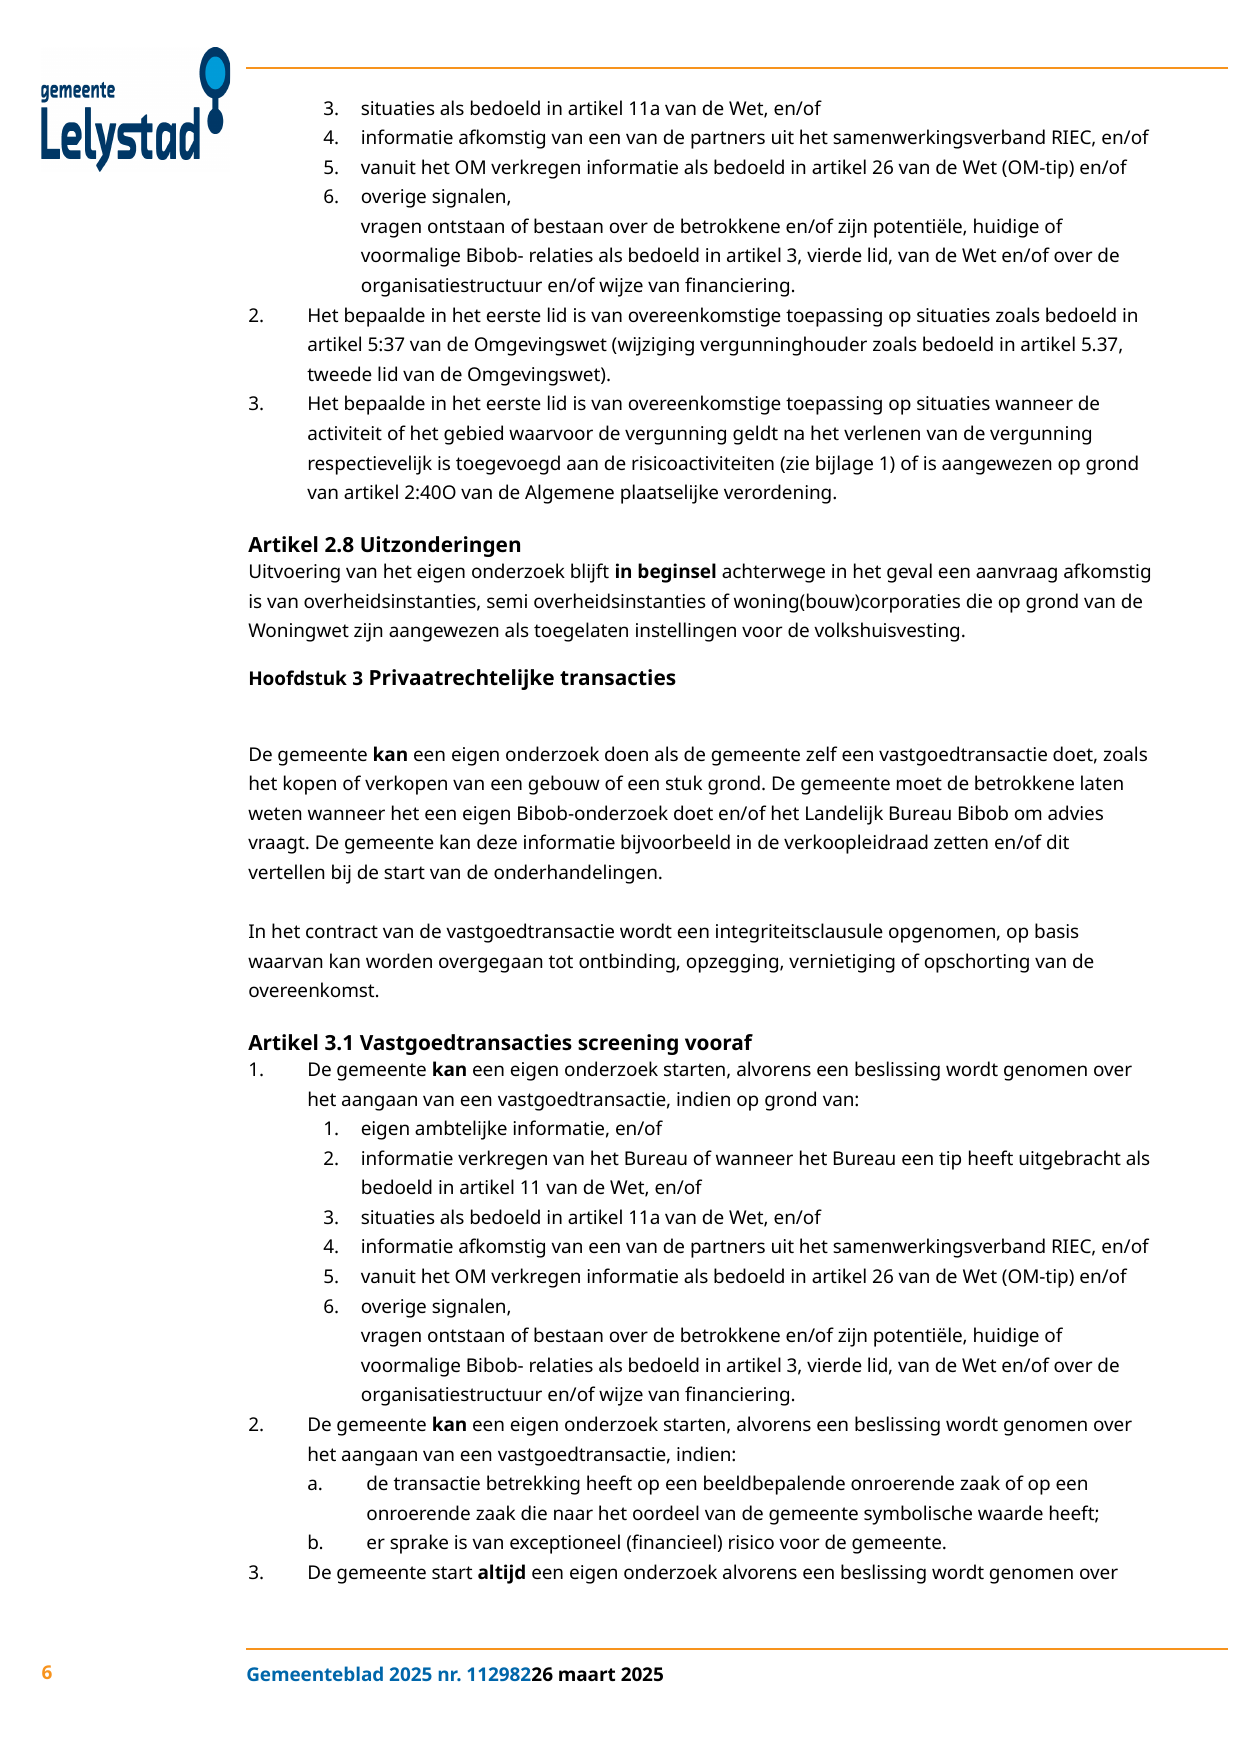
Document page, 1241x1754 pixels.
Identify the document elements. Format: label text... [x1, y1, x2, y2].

list de transactie betrekking heeft op een beeldbepalende onroerende zaak of op een onroerende zaak die naar het oordeel van de gemeente symbolische waarde heeft; [307, 1470, 1152, 1526]
list Het bepaalde in het eerste lid is van overeenkomstige toepassing op situaties zoals bedoeld in artikel 5:37 van de Omgevingswet (wijziging vergunninghouder zoals bedoeld in artikel 5.37, tweede lid van de Omgevingswet). [248, 302, 1152, 387]
text Artikel 3.1 Vastgoedtransacties screening vooraf [248, 1028, 1152, 1056]
list vanuit het OM verkregen informatie als bedoeld in artikel 26 van de Wet (OM-tip) en/of [323, 1263, 1152, 1289]
list De gemeente start altijd een eigen onderzoek alvorens een beslissing wordt genomen over [248, 1559, 1152, 1585]
list eigen ambtelijke informatie, en/of [323, 1115, 1152, 1141]
list overige signalen, [323, 1293, 1152, 1319]
list overige signalen, [323, 183, 1152, 209]
text Hoofdstuk 3 Privaatrechtelijke transacties [248, 663, 1152, 691]
text De gemeente kan een eigen onderzoek doen als de gemeente zelf een vastgoedtransactie doet, zoals het kopen of verkopen van een gebouw of een stuk grond. De gemeente moet de betrokkene laten weten wanneer het een eigen Bibob-onderzoek doet en/of het Landelijk Bureau Bibob om advies vraagt. De gemeente kan deze informatie bijvoorbeeld in de verkoopleidraad zetten en/of dit vertellen bij de start van de onderhandelingen. [248, 741, 1152, 885]
list vanuit het OM verkregen informatie als bedoeld in artikel 26 van de Wet (OM-tip) en/of [323, 154, 1152, 180]
picture [41, 47, 231, 172]
list De gemeente kan een eigen onderzoek starten, alvorens een beslissing wordt genomen over het aangaan van een vastgoedtransactie, indien: [248, 1411, 1152, 1467]
list vragen ontstaan of bestaan over de betrokkene en/of zijn potentiële, huidige of voormalige Bibob- relaties als bedoeld in artikel 3, vierde lid, van de Wet en/of over de organisatiestructuur en/of wijze van financiering. [323, 213, 1152, 298]
list informatie afkomstig van een van de partners uit het samenwerkingsverband RIEC, en/of [323, 124, 1152, 150]
list situaties als bedoeld in artikel 11a van de Wet, en/of [323, 1204, 1152, 1230]
list vragen ontstaan of bestaan over de betrokkene en/of zijn potentiële, huidige of voormalige Bibob- relaties als bedoeld in artikel 3, vierde lid, van de Wet en/of over de organisatiestructuur en/of wijze van financiering. [323, 1322, 1152, 1407]
list er sprake is van exceptioneel (financieel) risico voor de gemeente. [307, 1529, 1152, 1555]
list situaties als bedoeld in artikel 11a van de Wet, en/of [323, 95, 1152, 121]
list informatie verkregen van het Bureau of wanneer het Bureau een tip heeft uitgebracht als bedoeld in artikel 11 van de Wet, en/of [323, 1145, 1152, 1200]
text In het contract van de vastgoedtransactie wordt een integriteitsclausule opgenomen, op basis waarvan kan worden overgegaan tot ontbinding, opzegging, vernietiging of opschorting van de overeenkomst. [248, 918, 1152, 1003]
list De gemeente kan een eigen onderzoek starten, alvorens een beslissing wordt genomen over het aangaan van een vastgoedtransactie, indien op grond van: [248, 1056, 1152, 1112]
list Het bepaalde in het eerste lid is van overeenkomstige toepassing op situaties wanneer de activiteit of het gebied waarvoor de vergunning geldt na het verlenen van de vergunning respectievelijk is toegevoegd aan de risicoactiviteiten (zie bijlage 1) of is aangewezen op grond van artikel 2:40O van de Algemene plaatselijke verordening. [248, 391, 1152, 505]
text Artikel 2.8 Uitzonderingen [248, 530, 1152, 558]
list informatie afkomstig van een van de partners uit het samenwerkingsverband RIEC, en/of [323, 1234, 1152, 1259]
text Uitvoering van het eigen onderzoek blijft in beginsel achterwege in het geval een aanvraag afkomstig is van overheidsinstanties, semi overheidsinstanties of woning(bouw)corporaties die op grond van de Woningwet zijn aangewezen als toegelaten instellingen voor de volkshuisvesting. [248, 558, 1152, 643]
